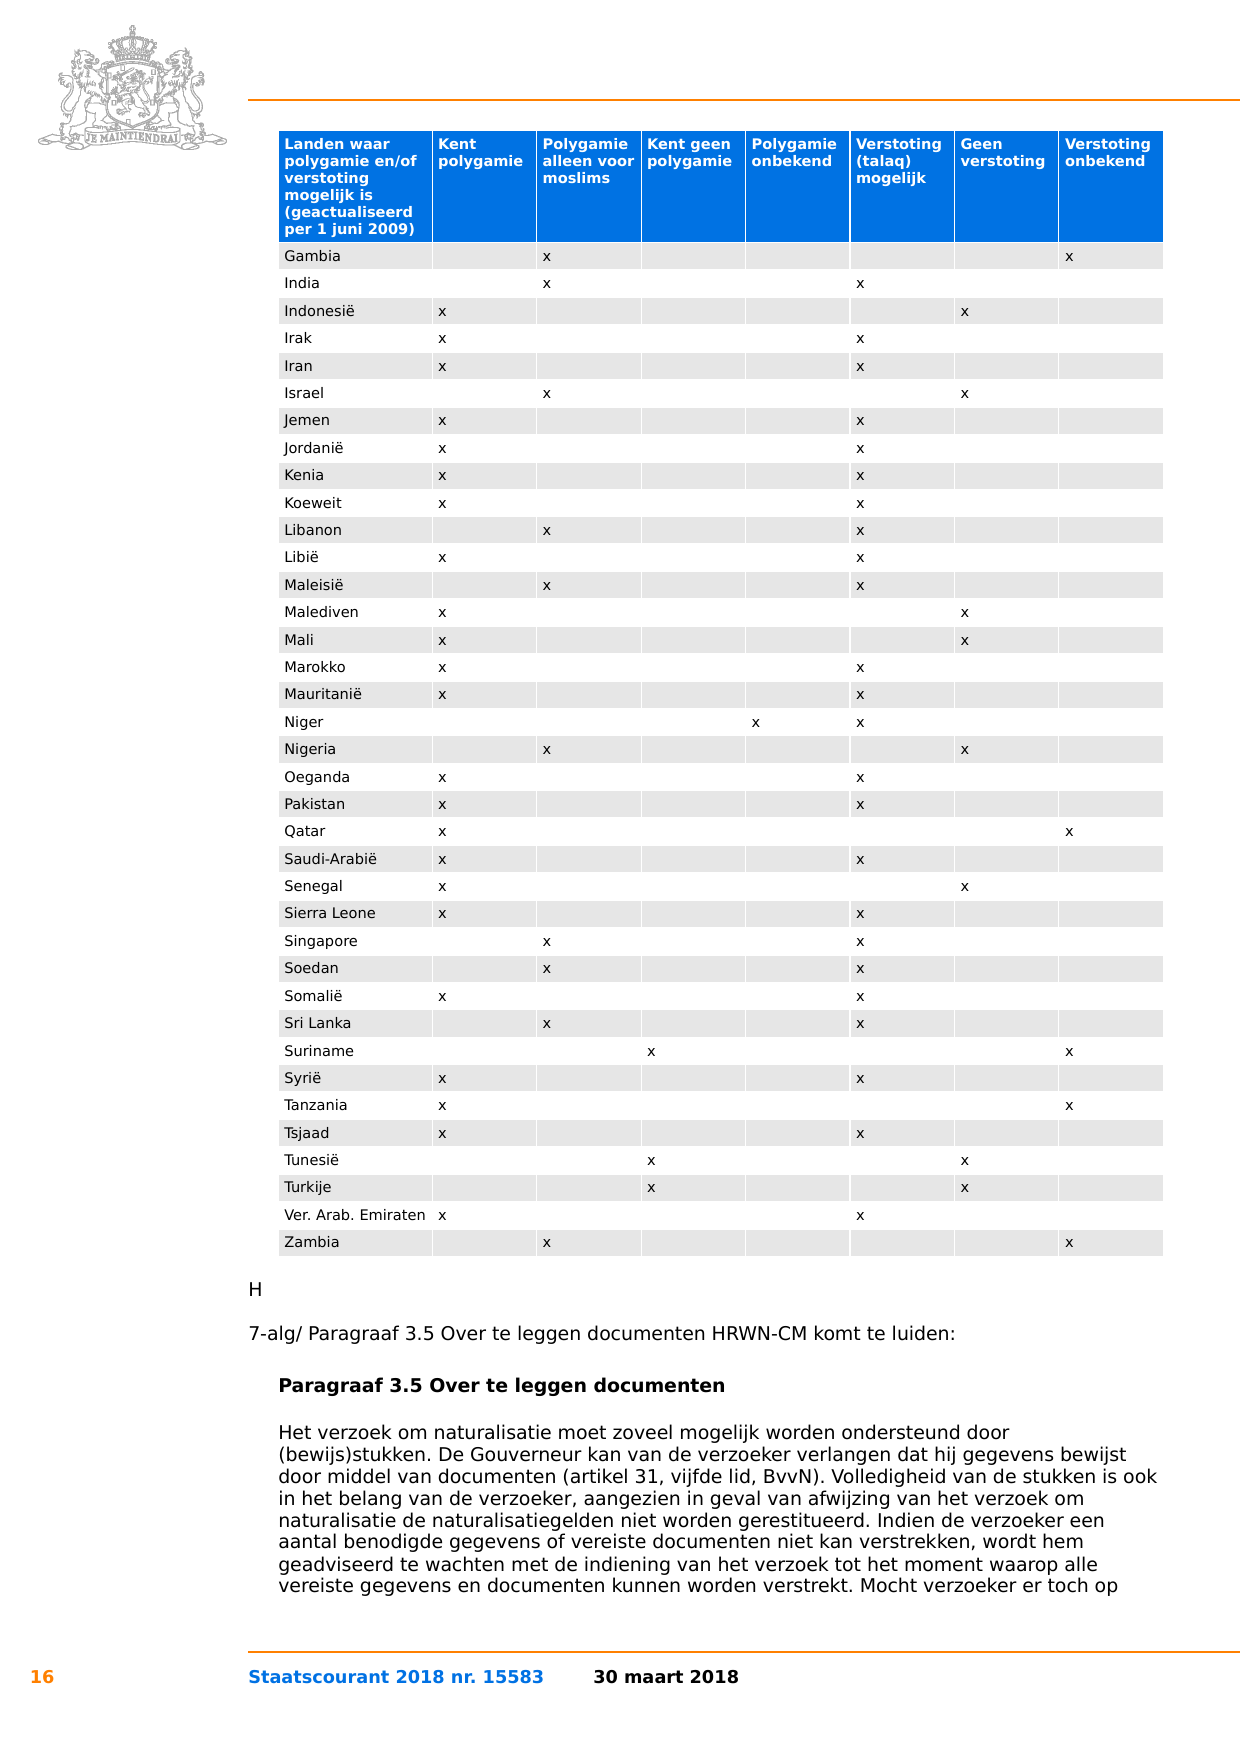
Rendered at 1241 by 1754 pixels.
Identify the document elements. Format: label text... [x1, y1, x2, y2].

table_cell x [433, 1120, 536, 1146]
table_cell x [537, 1230, 641, 1256]
table_cell [746, 243, 849, 269]
table_cell [851, 873, 954, 900]
table_cell [955, 271, 1058, 297]
table_cell [746, 599, 849, 626]
table_cell [746, 353, 849, 379]
table_cell [537, 353, 641, 379]
table_cell [746, 736, 849, 763]
table_cell x [433, 435, 536, 461]
table_cell [955, 901, 1058, 927]
table_cell [746, 928, 849, 954]
table_cell [642, 654, 745, 681]
table_cell x [433, 873, 536, 900]
table_header Geen verstoting [955, 131, 1058, 242]
table_cell [955, 1202, 1058, 1228]
table_cell x [537, 517, 641, 543]
table_cell [433, 709, 536, 735]
table_cell Soedan [279, 956, 432, 982]
table_cell [537, 1120, 641, 1146]
table_cell [433, 1038, 536, 1064]
table_cell [537, 545, 641, 571]
table_cell x [851, 517, 954, 543]
table_cell Libanon [279, 517, 432, 543]
table_cell x [851, 435, 954, 461]
table_cell [642, 736, 745, 763]
table_cell Koeweit [279, 490, 432, 516]
table_cell x [851, 791, 954, 817]
table_cell [955, 819, 1058, 845]
table_cell [642, 682, 745, 708]
table_cell Turkije [279, 1175, 432, 1201]
table_cell x [537, 572, 641, 598]
table_cell [642, 435, 745, 461]
table_cell [537, 682, 641, 708]
table_cell [642, 1120, 745, 1146]
table_cell [1059, 846, 1163, 872]
table_cell x [851, 654, 954, 681]
table_cell [1059, 956, 1163, 982]
table_cell x [851, 1065, 954, 1091]
table_cell [433, 380, 536, 407]
table_cell [1059, 736, 1163, 763]
table_cell [642, 380, 745, 407]
table_cell [1059, 1120, 1163, 1146]
table_cell [642, 1065, 745, 1091]
table_cell x [851, 901, 954, 927]
table_cell [746, 873, 849, 900]
table_cell India [279, 271, 432, 297]
table_cell x [433, 298, 536, 324]
table_cell x [851, 956, 954, 982]
table_cell [642, 353, 745, 379]
table_cell [433, 1175, 536, 1201]
table_cell [433, 271, 536, 297]
table_cell [642, 1010, 745, 1037]
table_cell [746, 682, 849, 708]
table_cell [955, 928, 1058, 954]
table_cell [746, 791, 849, 817]
table_cell [433, 243, 536, 269]
table_cell [1059, 1065, 1163, 1091]
table_cell [1059, 928, 1163, 954]
table_cell [642, 819, 745, 845]
table_cell [537, 764, 641, 790]
table_cell [1059, 599, 1163, 626]
table_cell [851, 819, 954, 845]
table_cell x [851, 490, 954, 516]
table_cell x [642, 1175, 745, 1201]
table_cell [851, 298, 954, 324]
table_cell x [955, 736, 1058, 763]
table_cell [642, 901, 745, 927]
table_cell x [433, 1093, 536, 1119]
table_cell [537, 1202, 641, 1228]
table_cell [642, 490, 745, 516]
table_cell [746, 463, 849, 489]
table_cell [955, 1038, 1058, 1064]
table_cell [746, 627, 849, 653]
table_cell Qatar [279, 819, 432, 845]
table_cell [1059, 517, 1163, 543]
table_cell [537, 654, 641, 681]
table_cell [746, 1093, 849, 1119]
table_cell Israel [279, 380, 432, 407]
table_cell x [851, 353, 954, 379]
table_cell [1059, 983, 1163, 1009]
table_cell [746, 1230, 849, 1256]
table_cell [955, 325, 1058, 352]
table_cell [537, 463, 641, 489]
table_cell [746, 819, 849, 845]
table_cell x [433, 325, 536, 352]
table_cell [746, 1175, 849, 1201]
table_header Kent geen polygamie [642, 131, 745, 242]
table_cell [642, 572, 745, 598]
table_cell [642, 709, 745, 735]
table_cell x [1059, 1038, 1163, 1064]
table_cell x [433, 901, 536, 927]
table_cell [746, 1202, 849, 1228]
subtitle Paragraaf 3.5 Over te leggen documenten [278, 1374, 1163, 1397]
table_cell [1059, 791, 1163, 817]
table_cell x [433, 599, 536, 626]
table_cell x [851, 682, 954, 708]
table_cell x [851, 572, 954, 598]
table_cell [1059, 1202, 1163, 1228]
text H [248, 1279, 1163, 1301]
table_cell [1059, 325, 1163, 352]
table_cell [537, 873, 641, 900]
picture [38, 25, 227, 150]
table_cell [851, 1147, 954, 1174]
table_cell [1059, 490, 1163, 516]
table_cell Syrië [279, 1065, 432, 1091]
table_cell Jemen [279, 408, 432, 434]
table_cell x [433, 764, 536, 790]
table_cell [642, 408, 745, 434]
table_cell x [433, 1202, 536, 1228]
table_cell [1059, 1147, 1163, 1174]
table_cell [955, 572, 1058, 598]
table_cell Zambia [279, 1230, 432, 1256]
table_cell x [642, 1038, 745, 1064]
table_cell [746, 517, 849, 543]
table_cell [955, 490, 1058, 516]
table_cell [746, 983, 849, 1009]
table_cell [955, 791, 1058, 817]
table_cell Tsjaad [279, 1120, 432, 1146]
table_header Polygamie onbekend [746, 131, 849, 242]
table_cell [955, 983, 1058, 1009]
table_cell [1059, 545, 1163, 571]
table_cell Nigeria [279, 736, 432, 763]
table_cell [642, 791, 745, 817]
table_cell [955, 353, 1058, 379]
table_cell [955, 463, 1058, 489]
table_cell [746, 1010, 849, 1037]
table_cell Irak [279, 325, 432, 352]
table_cell [955, 846, 1058, 872]
table_cell [1059, 572, 1163, 598]
table_cell [537, 846, 641, 872]
table_cell x [537, 1010, 641, 1037]
table_cell [642, 545, 745, 571]
table_cell [746, 1120, 849, 1146]
table_cell x [851, 928, 954, 954]
table_cell x [433, 408, 536, 434]
table_header Landen waar polygamie en/of verstoting mogelijk is (geactualiseerd per 1 juni 2009) [279, 131, 432, 242]
table_cell x [433, 682, 536, 708]
table_cell [746, 1038, 849, 1064]
table_cell [955, 517, 1058, 543]
table_cell [433, 736, 536, 763]
table_cell [746, 298, 849, 324]
table_cell x [433, 627, 536, 653]
table_cell [537, 1065, 641, 1091]
table_cell [955, 1065, 1058, 1091]
table_cell [955, 764, 1058, 790]
table_cell [433, 572, 536, 598]
table_cell x [433, 1065, 536, 1091]
table_cell [642, 928, 745, 954]
table_cell [955, 408, 1058, 434]
table_cell x [955, 627, 1058, 653]
table_cell [537, 819, 641, 845]
table_cell x [851, 545, 954, 571]
table_cell Sierra Leone [279, 901, 432, 927]
table_cell Mauritanië [279, 682, 432, 708]
table_cell [433, 928, 536, 954]
table_cell [1059, 654, 1163, 681]
table_cell [537, 325, 641, 352]
table_cell [537, 1147, 641, 1174]
table_cell Marokko [279, 654, 432, 681]
table_cell x [433, 983, 536, 1009]
table_cell [642, 956, 745, 982]
table_cell [851, 599, 954, 626]
table_cell Iran [279, 353, 432, 379]
table_cell [537, 408, 641, 434]
table_cell x [955, 298, 1058, 324]
table_cell [537, 490, 641, 516]
table_cell x [1059, 243, 1163, 269]
table_cell [746, 408, 849, 434]
table_cell x [746, 709, 849, 735]
table_cell x [433, 819, 536, 845]
table_cell [1059, 1010, 1163, 1037]
table_cell [955, 682, 1058, 708]
table_cell x [433, 654, 536, 681]
table_cell [1059, 271, 1163, 297]
table_cell [642, 325, 745, 352]
table_cell x [851, 709, 954, 735]
table_cell Kenia [279, 463, 432, 489]
table_cell x [955, 1175, 1058, 1201]
table_header Verstoting onbekend [1059, 131, 1163, 242]
table_cell Senegal [279, 873, 432, 900]
table_cell x [642, 1147, 745, 1174]
table_cell [433, 956, 536, 982]
table_cell [1059, 353, 1163, 379]
table_header Kent polygamie [433, 131, 536, 242]
table_cell x [1059, 819, 1163, 845]
table_cell Malediven [279, 599, 432, 626]
table_cell [537, 627, 641, 653]
table_cell x [537, 736, 641, 763]
table_cell x [851, 463, 954, 489]
table_cell x [851, 764, 954, 790]
table_cell [642, 1202, 745, 1228]
table_cell Niger [279, 709, 432, 735]
table_cell Oeganda [279, 764, 432, 790]
table_cell x [537, 243, 641, 269]
table_cell [642, 599, 745, 626]
table_cell [433, 1147, 536, 1174]
table_cell [746, 1147, 849, 1174]
table_cell Gambia [279, 243, 432, 269]
table_cell [642, 627, 745, 653]
table_cell [433, 517, 536, 543]
table_cell Sri Lanka [279, 1010, 432, 1037]
table_cell [955, 545, 1058, 571]
table_cell [642, 271, 745, 297]
table_cell [746, 956, 849, 982]
table_cell [851, 736, 954, 763]
table_cell [642, 1093, 745, 1119]
table_cell [851, 1230, 954, 1256]
table_cell x [955, 873, 1058, 900]
table_cell [746, 380, 849, 407]
table_cell [1059, 1175, 1163, 1201]
table_cell [746, 901, 849, 927]
table_cell [642, 243, 745, 269]
table_cell [1059, 709, 1163, 735]
table_cell [537, 1093, 641, 1119]
table_cell x [537, 928, 641, 954]
table_cell x [851, 325, 954, 352]
table_cell Tanzania [279, 1093, 432, 1119]
table_cell [642, 517, 745, 543]
table_cell [746, 654, 849, 681]
table_cell x [851, 983, 954, 1009]
table_cell [955, 956, 1058, 982]
table_cell [851, 380, 954, 407]
table_cell [851, 627, 954, 653]
table_cell x [433, 791, 536, 817]
table_cell [537, 599, 641, 626]
table_cell x [433, 545, 536, 571]
table_cell [1059, 463, 1163, 489]
table_cell x [851, 408, 954, 434]
table_cell x [851, 1010, 954, 1037]
table_cell [955, 709, 1058, 735]
table_cell [746, 545, 849, 571]
text 7-alg/ Paragraaf 3.5 Over te leggen documenten HRWN-CM komt te luiden: [248, 1323, 1163, 1344]
table_cell x [851, 1120, 954, 1146]
table_cell [1059, 627, 1163, 653]
table_cell [1059, 873, 1163, 900]
table_cell [642, 1230, 745, 1256]
table_cell Jordanië [279, 435, 432, 461]
table_cell [851, 243, 954, 269]
table_cell [1059, 901, 1163, 927]
table_cell Suriname [279, 1038, 432, 1064]
table_cell x [433, 463, 536, 489]
table_cell x [955, 599, 1058, 626]
table_cell [1059, 682, 1163, 708]
table_cell [746, 846, 849, 872]
table_cell [746, 572, 849, 598]
table_cell x [1059, 1093, 1163, 1119]
table_cell [537, 983, 641, 1009]
table_cell [746, 325, 849, 352]
table_cell [1059, 298, 1163, 324]
table_cell [955, 1093, 1058, 1119]
table_cell [746, 271, 849, 297]
table_cell Singapore [279, 928, 432, 954]
table_cell [642, 764, 745, 790]
table_cell [955, 1230, 1058, 1256]
table_cell [955, 1120, 1058, 1146]
table_cell [746, 435, 849, 461]
table_cell [537, 709, 641, 735]
table_cell [1059, 435, 1163, 461]
table_cell Indonesië [279, 298, 432, 324]
table_cell [955, 1010, 1058, 1037]
table_cell [642, 846, 745, 872]
table_cell [642, 873, 745, 900]
table_cell [851, 1093, 954, 1119]
text Het verzoek om naturalisatie moet zoveel mogelijk worden ondersteund door (bewijs)stukken. De Gouverneur kan van de verzoeker verlangen dat hij gegevens bewijst door middel van documenten (artikel 31, vijfde lid, BvvN). Volledigheid van de stukken is ook in het belang van de verzoeker, aangezien in geval van afwijzing van het verzoek om naturalisatie de naturalisatiegelden niet worden gerestitueerd. Indien de verzoeker een aantal benodigde gegevens of vereiste documenten niet kan verstrekken, wordt hem geadviseerd te wachten met de indiening van het verzoek tot het moment waarop alle vereiste gegevens en documenten kunnen worden verstrekt. Mocht verzoeker er toch op [278, 1422, 1163, 1597]
table_cell [955, 654, 1058, 681]
table_cell Libië [279, 545, 432, 571]
table_cell [955, 435, 1058, 461]
table_cell [851, 1038, 954, 1064]
table_cell [1059, 764, 1163, 790]
table_cell [955, 243, 1058, 269]
table_cell Tunesië [279, 1147, 432, 1174]
table_cell [537, 1175, 641, 1201]
table_cell [642, 983, 745, 1009]
table_cell Ver. Arab. Emiraten [279, 1202, 432, 1228]
table_cell [851, 1175, 954, 1201]
table_header Verstoting (talaq) mogelijk [851, 131, 954, 242]
table_cell x [433, 846, 536, 872]
table_cell [642, 463, 745, 489]
table_cell x [537, 380, 641, 407]
table_cell [1059, 408, 1163, 434]
table_cell [537, 298, 641, 324]
table_cell Pakistan [279, 791, 432, 817]
table_cell Somalië [279, 983, 432, 1009]
table_cell x [433, 490, 536, 516]
table_cell [537, 435, 641, 461]
table_cell x [955, 380, 1058, 407]
table_cell [537, 901, 641, 927]
table_cell [433, 1010, 536, 1037]
table_cell x [537, 956, 641, 982]
table_cell Saudi-Arabië [279, 846, 432, 872]
table_header Polygamie alleen voor moslims [537, 131, 641, 242]
table_cell x [433, 353, 536, 379]
table_cell x [955, 1147, 1058, 1174]
table_cell x [1059, 1230, 1163, 1256]
table_cell x [851, 271, 954, 297]
table_cell [746, 764, 849, 790]
table_cell [537, 1038, 641, 1064]
table_cell Mali [279, 627, 432, 653]
table_cell x [537, 271, 641, 297]
table_cell x [851, 846, 954, 872]
table_cell [746, 1065, 849, 1091]
table_cell [537, 791, 641, 817]
table_cell [642, 298, 745, 324]
table_cell [433, 1230, 536, 1256]
table_cell x [851, 1202, 954, 1228]
table_cell [1059, 380, 1163, 407]
table_cell [746, 490, 849, 516]
table_cell Maleisië [279, 572, 432, 598]
